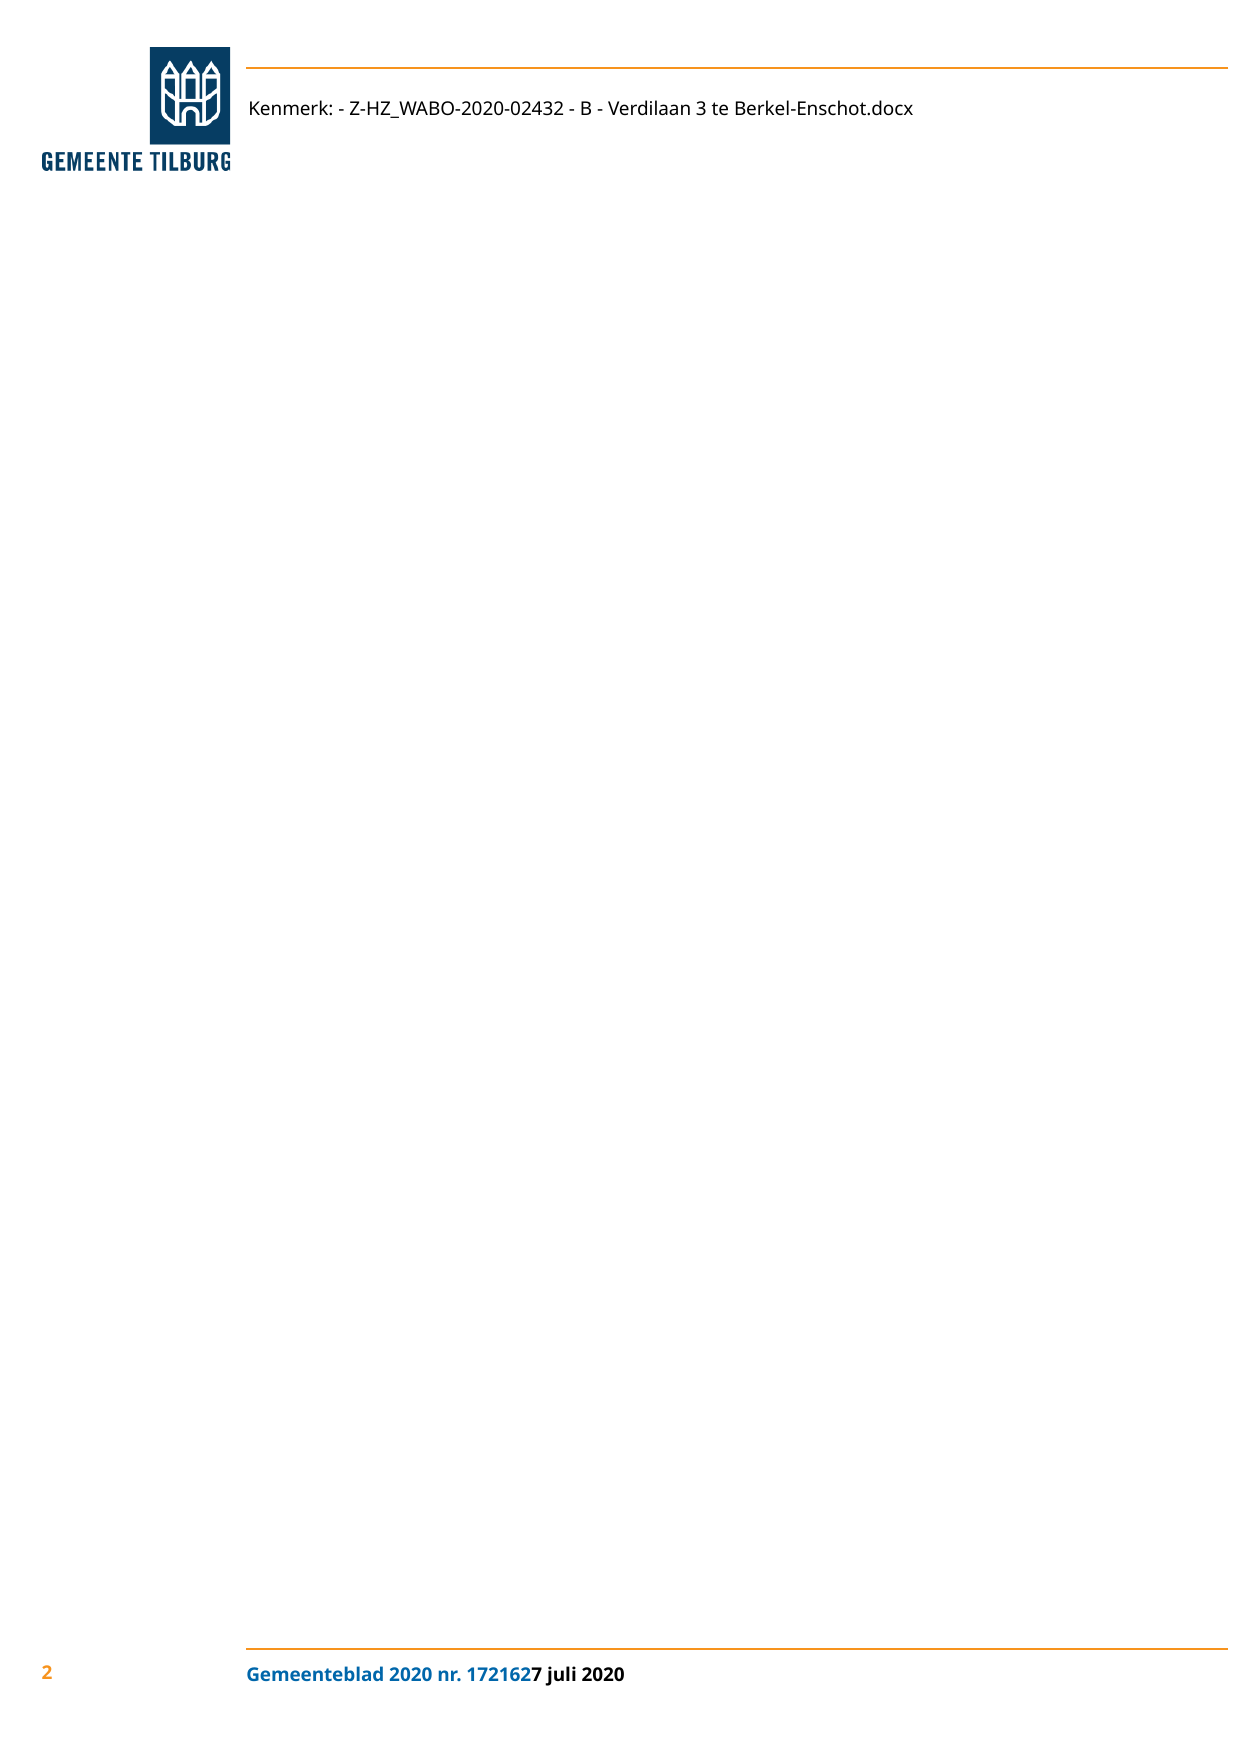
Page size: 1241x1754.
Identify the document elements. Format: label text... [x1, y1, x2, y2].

picture [41, 47, 231, 172]
text Kenmerk: - Z-HZ_WABO-2020-02432 - B - Verdilaan 3 te Berkel-Enschot.docx [248, 95, 1152, 121]
